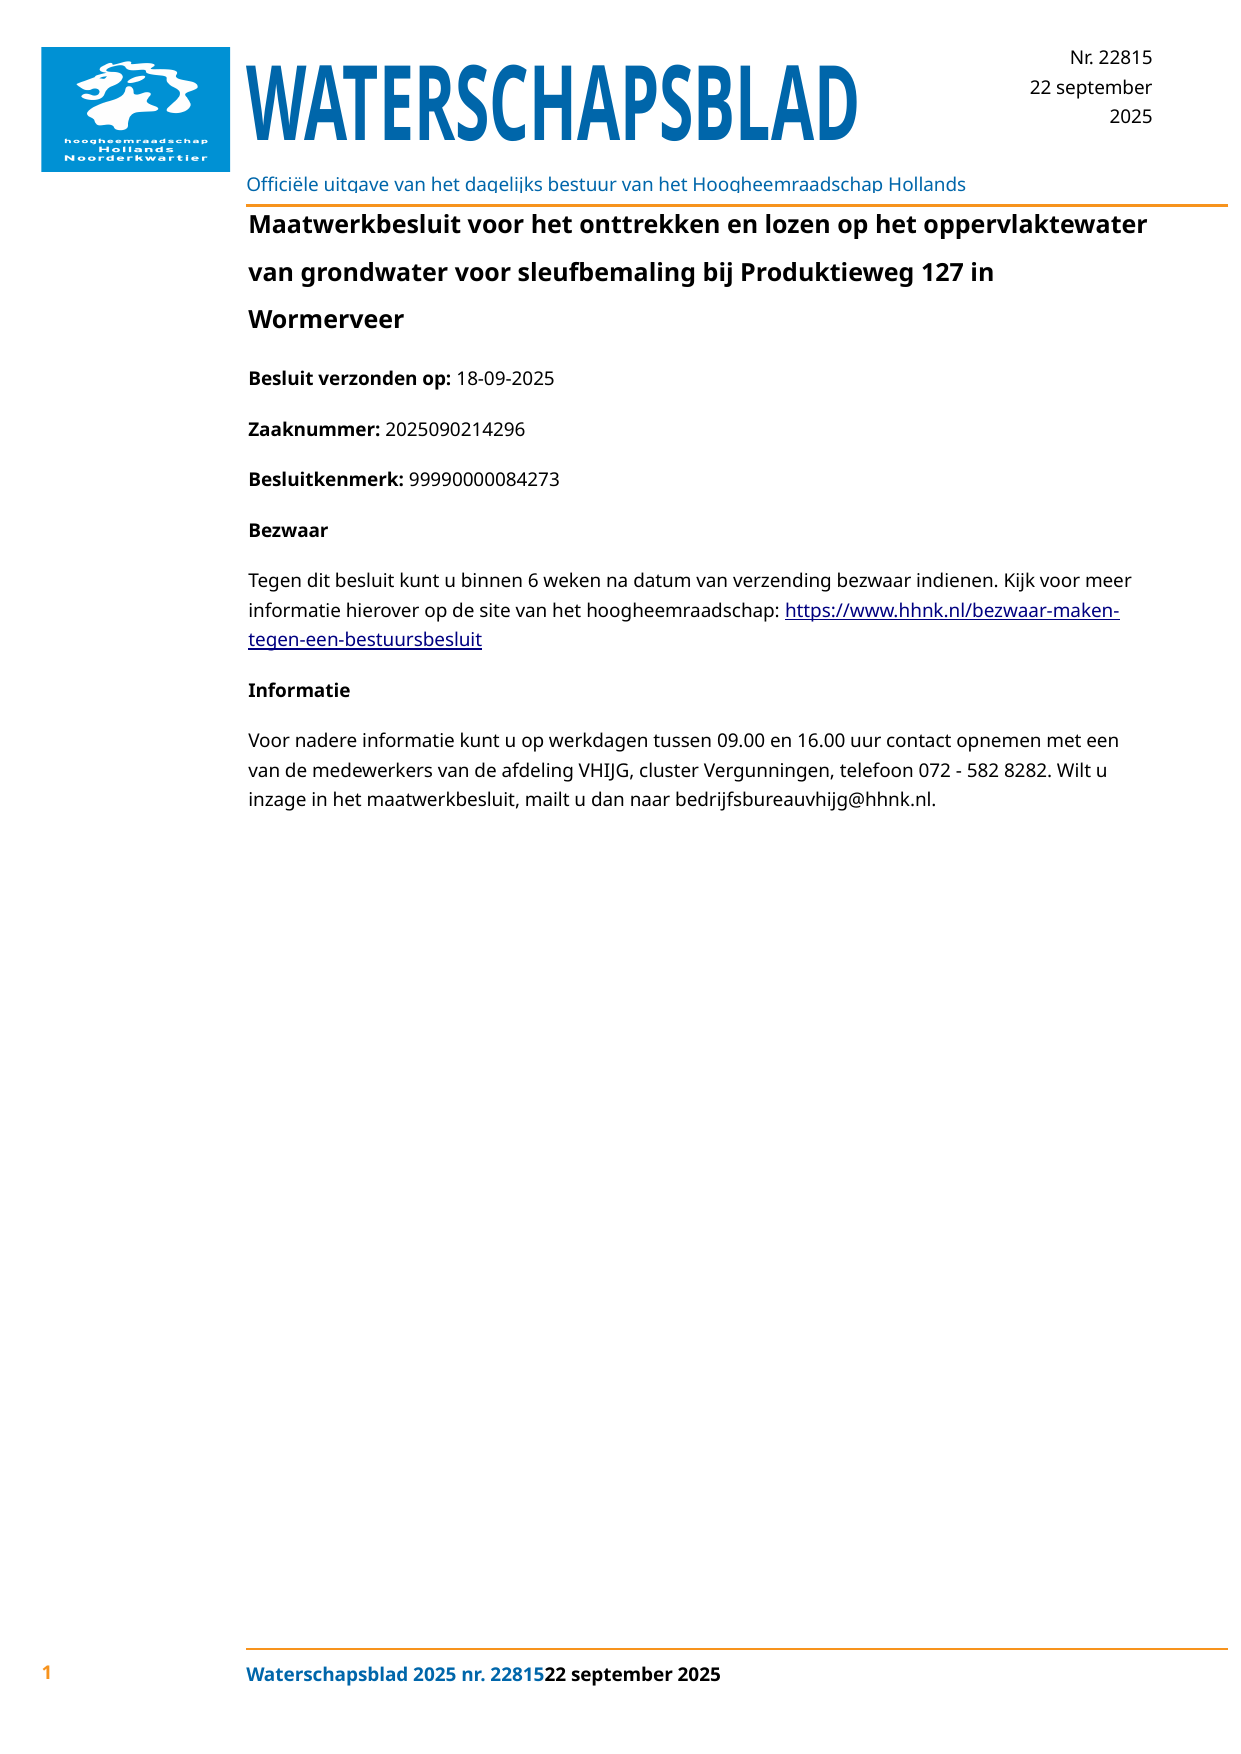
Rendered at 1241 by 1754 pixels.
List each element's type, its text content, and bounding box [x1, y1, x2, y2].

text Maatwerkbesluit voor het onttrekken en lozen op het oppervlaktewater van grondwater voor sleufbemaling bij Produktieweg 127 in Wormerveer [248, 207, 1152, 336]
picture [88, 87, 157, 130]
picture [118, 62, 197, 112]
text Zaaknummer: 2025090214296 [248, 416, 1152, 442]
text Besluit verzonden op: 18-09-2025 [248, 366, 1152, 391]
text Informatie [248, 677, 1152, 702]
picture [129, 76, 144, 82]
text Voor nadere informatie kunt u op werkdagen tussen 09.00 en 16.00 uur contact opnemen met een van de medewerkers van de afdeling VHIJG, cluster Vergunningen, telefoon 072 - 582 8282. Wilt u inzage in het maatwerkbesluit, mailt u dan naar bedrijfsbureauvhijg@hhnk.nl. [248, 727, 1152, 812]
text Tegen dit besluit kunt u binnen 6 weken na datum van verzending bezwaar indienen. Kijk voor meer informatie hierover op de site van het hoogheemraadschap: https://www.hhnk.nl/bezwaar-maken-tegen-een-bestuursbesluit [248, 567, 1152, 652]
text Bezwaar [248, 517, 1152, 542]
picture [78, 64, 122, 99]
text Besluitkenmerk: 99990000084273 [248, 466, 1152, 492]
